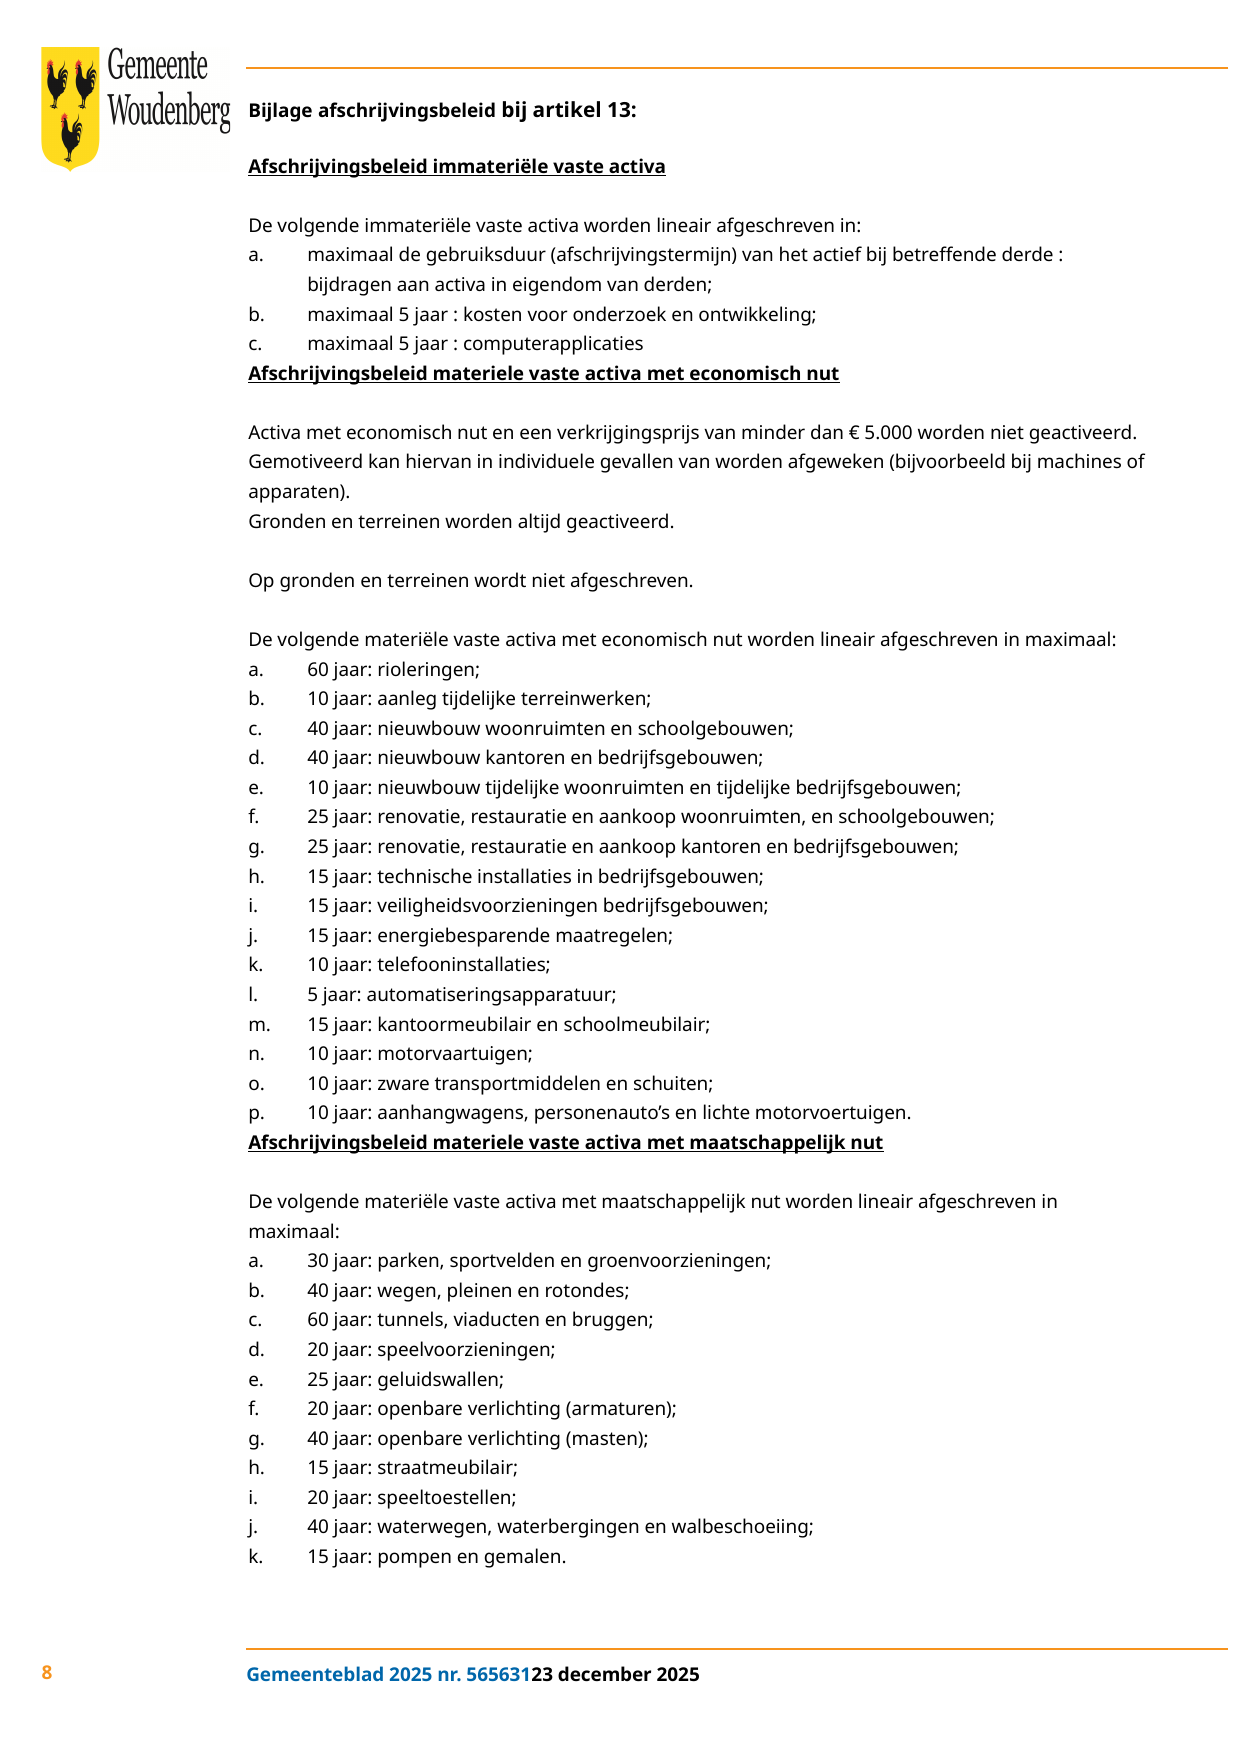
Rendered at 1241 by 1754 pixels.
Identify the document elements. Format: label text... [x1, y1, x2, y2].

picture [41, 47, 231, 172]
list 10 jaar: motorvaartuigen; [248, 1040, 1152, 1066]
list 25 jaar: geluidswallen; [248, 1366, 1152, 1392]
list 20 jaar: speelvoorzieningen; [248, 1336, 1152, 1362]
text Afschrijvingsbeleid materiele vaste activa met economisch nut [248, 360, 1152, 386]
list 15 jaar: straatmeubilair; [248, 1454, 1152, 1480]
list 10 jaar: nieuwbouw tijdelijke woonruimten en tijdelijke bedrijfsgebouwen; [248, 774, 1152, 800]
list 40 jaar: nieuwbouw kantoren en bedrijfsgebouwen; [248, 744, 1152, 770]
list maximaal 5 jaar : computerapplicaties [248, 330, 1152, 356]
list 15 jaar: kantoormeubilair en schoolmeubilair; [248, 1011, 1152, 1037]
list 25 jaar: renovatie, restauratie en aankoop kantoren en bedrijfsgebouwen; [248, 833, 1152, 859]
list 15 jaar: pompen en gemalen. [248, 1543, 1152, 1569]
list 40 jaar: openbare verlichting (masten); [248, 1425, 1152, 1451]
list 20 jaar: openbare verlichting (armaturen); [248, 1395, 1152, 1421]
list 20 jaar: speeltoestellen; [248, 1484, 1152, 1510]
text Gronden en terreinen worden altijd geactiveerd. [248, 508, 1152, 534]
list 10 jaar: telefooninstallaties; [248, 952, 1152, 977]
list 15 jaar: energiebesparende maatregelen; [248, 922, 1152, 948]
list 10 jaar: aanleg tijdelijke terreinwerken; [248, 685, 1152, 711]
text De volgende materiële vaste activa met maatschappelijk nut worden lineair afgeschreven in maximaal: [248, 1188, 1152, 1244]
list 25 jaar: renovatie, restauratie en aankoop woonruimten, en schoolgebouwen; [248, 804, 1152, 829]
list maximaal de gebruiksduur (afschrijvingstermijn) van het actief bij betreffende derde : bijdragen aan activa in eigendom van derden; [248, 242, 1152, 297]
list 10 jaar: zware transportmiddelen en schuiten; [248, 1070, 1152, 1096]
list 60 jaar: rioleringen; [248, 656, 1152, 682]
text Afschrijvingsbeleid materiele vaste activa met maatschappelijk nut [248, 1129, 1152, 1155]
list 60 jaar: tunnels, viaducten en bruggen; [248, 1307, 1152, 1332]
list 30 jaar: parken, sportvelden en groenvoorzieningen; [248, 1247, 1152, 1273]
text De volgende immateriële vaste activa worden lineair afgeschreven in: [248, 212, 1152, 238]
list 40 jaar: wegen, pleinen en rotondes; [248, 1277, 1152, 1303]
text Op gronden en terreinen wordt niet afgeschreven. [248, 567, 1152, 593]
list 15 jaar: veiligheidsvoorzieningen bedrijfsgebouwen; [248, 892, 1152, 918]
list 5 jaar: automatiseringsapparatuur; [248, 981, 1152, 1007]
list 40 jaar: waterwegen, waterbergingen en walbeschoeiing; [248, 1514, 1152, 1539]
list maximaal 5 jaar : kosten voor onderzoek en ontwikkeling; [248, 301, 1152, 327]
text Afschrijvingsbeleid immateriële vaste activa [248, 153, 1152, 179]
text Bijlage afschrijvingsbeleid bij artikel 13: [248, 95, 1152, 123]
text Activa met economisch nut en een verkrijgingsprijs van minder dan € 5.000 worden niet geactiveerd. Gemotiveerd kan hiervan in individuele gevallen van worden afgeweken (bijvoorbeeld bij machines of apparaten). [248, 419, 1152, 504]
list 10 jaar: aanhangwagens, personenauto’s en lichte motorvoertuigen. [248, 1099, 1152, 1125]
text De volgende materiële vaste activa met economisch nut worden lineair afgeschreven in maximaal: [248, 626, 1152, 652]
list 40 jaar: nieuwbouw woonruimten en schoolgebouwen; [248, 715, 1152, 741]
list 15 jaar: technische installaties in bedrijfsgebouwen; [248, 863, 1152, 889]
